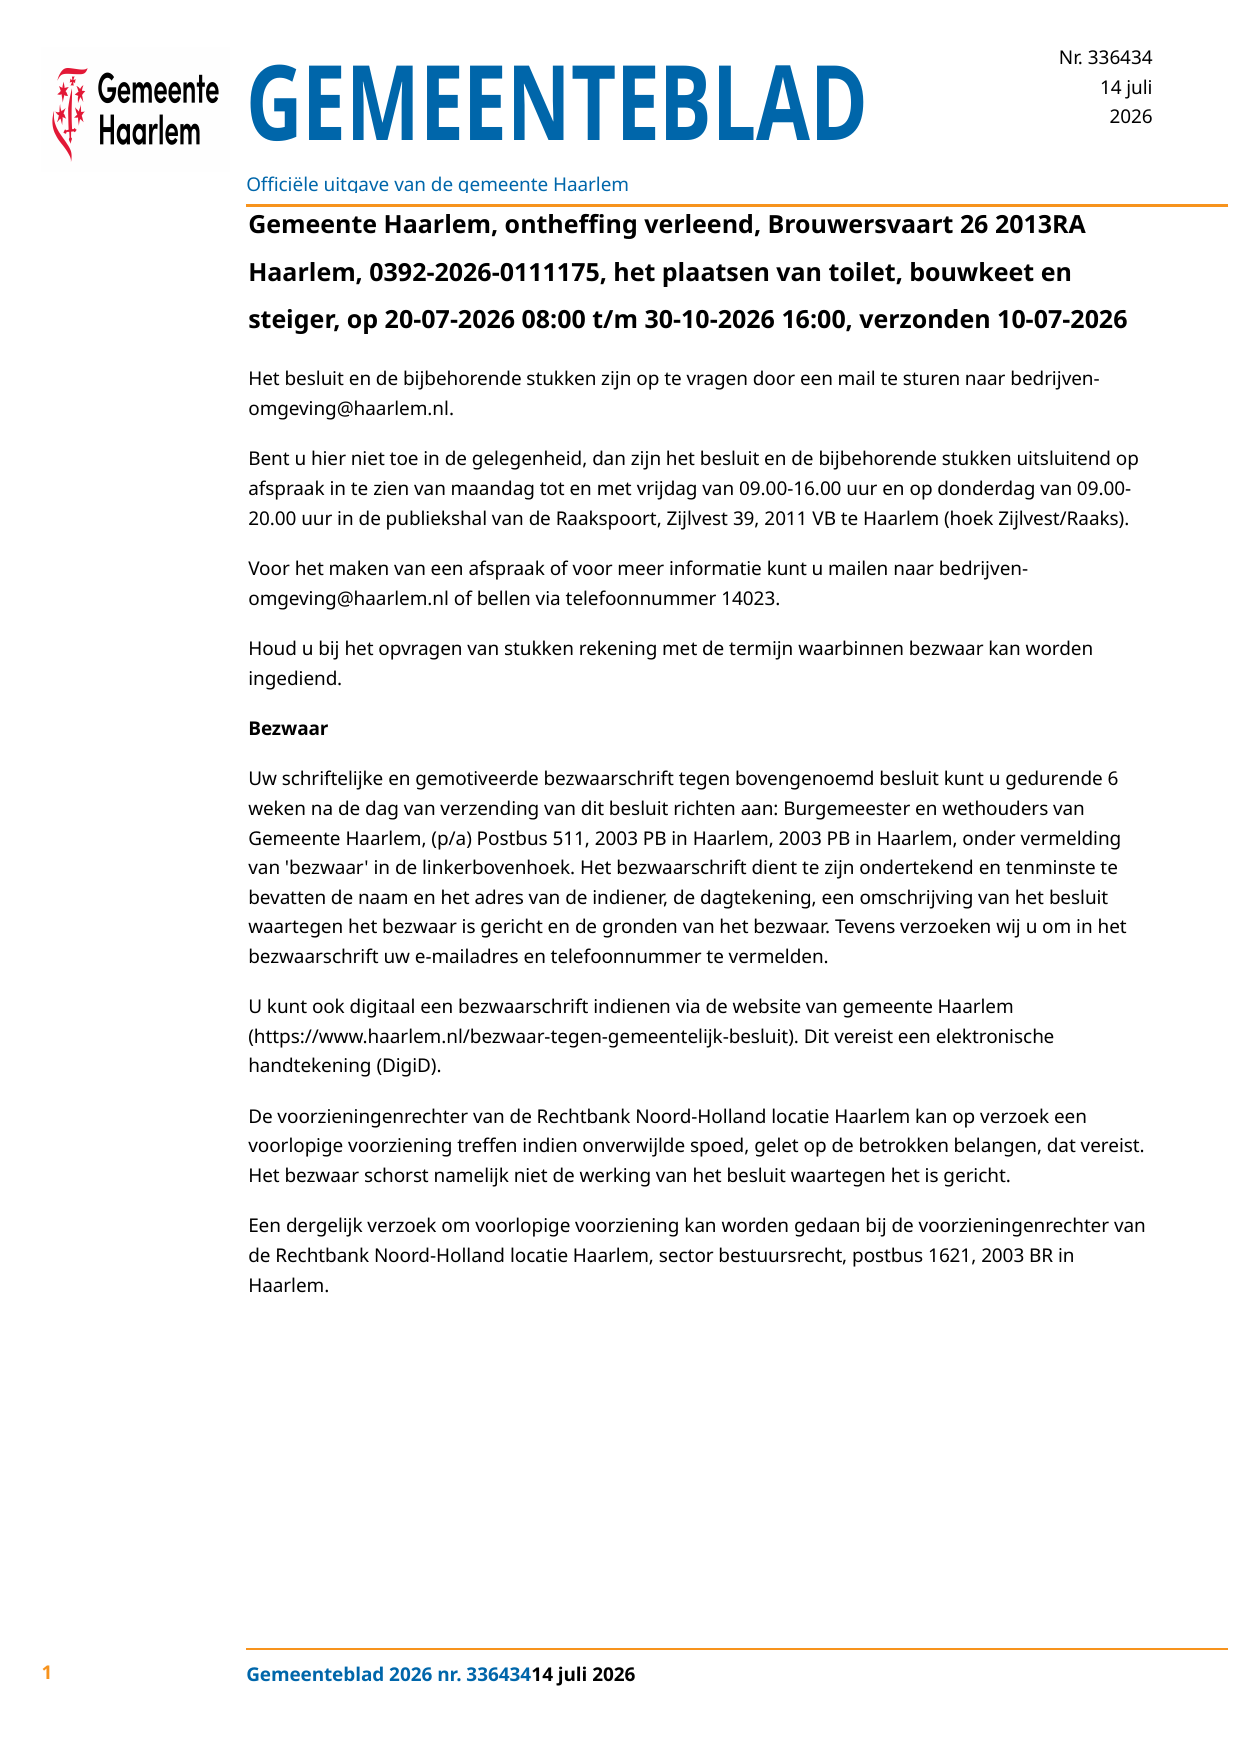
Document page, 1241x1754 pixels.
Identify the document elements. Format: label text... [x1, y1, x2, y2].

text Voor het maken van een afspraak of voor meer informatie kunt u mailen naar bedrijven-omgeving@haarlem.nl of bellen via telefoonnummer 14023. [248, 555, 1152, 610]
picture [41, 47, 231, 172]
text Bezwaar [248, 715, 1152, 741]
text Gemeente Haarlem, ontheffing verleend, Brouwersvaart 26 2013RA Haarlem, 0392-2026-0111175, het plaatsen van toilet, bouwkeet en steiger, op 20-07-2026 08:00 t/m 30-10-2026 16:00, verzonden 10-07-2026 [248, 207, 1152, 336]
text Bent u hier niet toe in de gelegenheid, dan zijn het besluit en de bijbehorende stukken uitsluitend op afspraak in te zien van maandag tot en met vrijdag van 09.00-16.00 uur en op donderdag van 09.00-20.00 uur in de publiekshal van de Raakspoort, Zijlvest 39, 2011 VB te Haarlem (hoek Zijlvest/Raaks). [248, 446, 1152, 530]
text Het besluit en de bijbehorende stukken zijn op te vragen door een mail te sturen naar bedrijven-omgeving@haarlem.nl. [248, 366, 1152, 421]
text Houd u bij het opvragen van stukken rekening met de termijn waarbinnen bezwaar kan worden ingediend. [248, 635, 1152, 690]
text De voorzieningenrechter van de Rechtbank Noord-Holland locatie Haarlem kan op verzoek een voorlopige voorziening treffen indien onverwijlde spoed, gelet op de betrokken belangen, dat vereist. Het bezwaar schorst namelijk niet de werking van het besluit waartegen het is gericht. [248, 1103, 1152, 1188]
text Een dergelijk verzoek om voorlopige voorziening kan worden gedaan bij de voorzieningenrechter van de Rechtbank Noord-Holland locatie Haarlem, sector bestuursrecht, postbus 1621, 2003 BR in Haarlem. [248, 1213, 1152, 1297]
text Uw schriftelijke en gemotiveerde bezwaarschrift tegen bovengenoemd besluit kunt u gedurende 6 weken na de dag van verzending van dit besluit richten aan: Burgemeester en wethouders van Gemeente Haarlem, (p/a) Postbus 511, 2003 PB in Haarlem, 2003 PB in Haarlem, onder vermelding van 'bezwaar' in de linkerbovenhoek. Het bezwaarschrift dient te zijn ondertekend en tenminste te bevatten de naam en het adres van de indiener, de dagtekening, een omschrijving van het besluit waartegen het bezwaar is gericht en de gronden van het bezwaar. Tevens verzoeken wij u om in het bezwaarschrift uw e-mailadres en telefoonnummer te vermelden. [248, 766, 1152, 969]
text U kunt ook digitaal een bezwaarschrift indienen via de website van gemeente Haarlem (https://www.haarlem.nl/bezwaar-tegen-gemeentelijk-besluit). Dit vereist een elektronische handtekening (DigiD). [248, 993, 1152, 1078]
